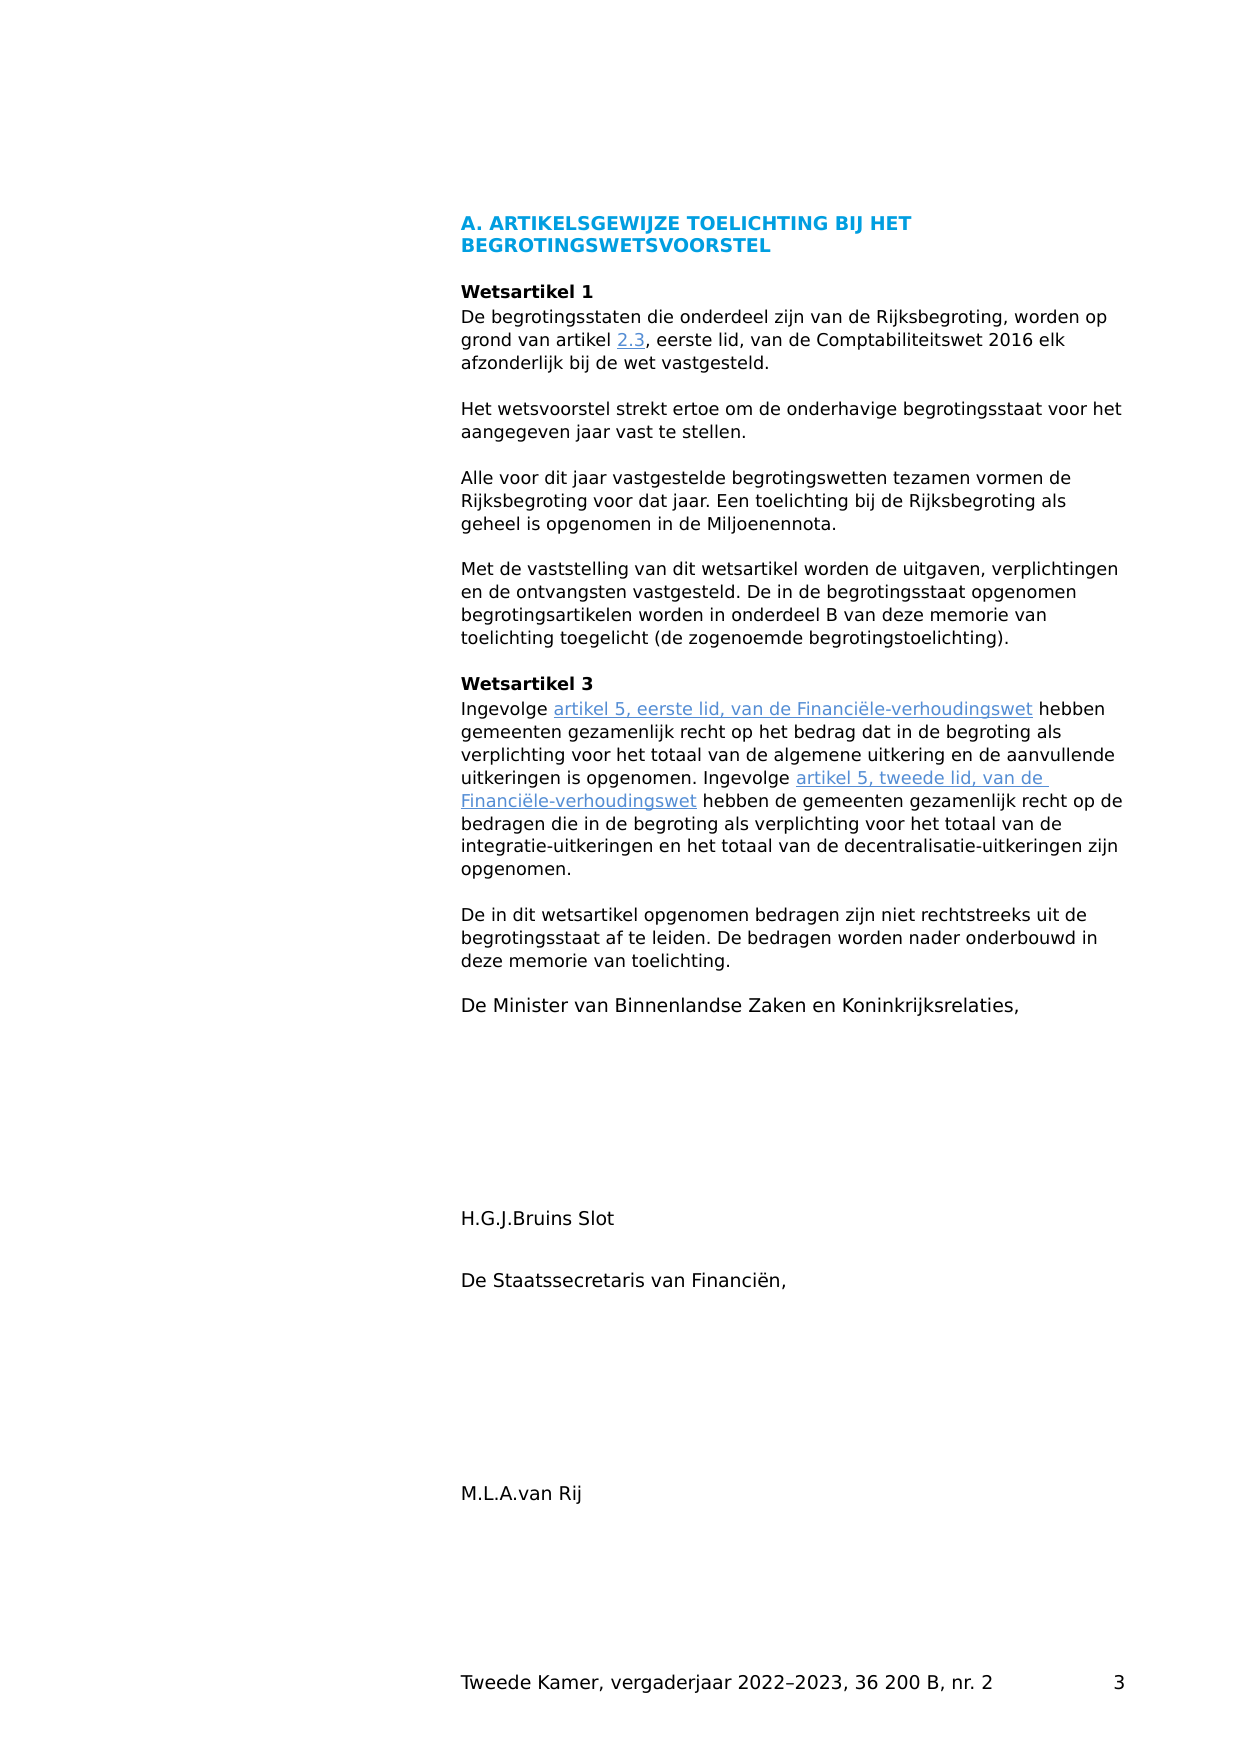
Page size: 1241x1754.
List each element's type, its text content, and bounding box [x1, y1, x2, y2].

title A. Artikelsgewijze toelichting bij het begrotingswetsvoorstel [461, 213, 1125, 257]
text Met de vaststelling van dit wetsartikel worden de uitgaven, verplichtingen en de ontvangsten vastgesteld. De in de begrotingsstaat opgenomen begrotingsartikelen worden in onderdeel B van deze memorie van toelichting toegelicht (de zogenoemde begrotingstoelichting). [461, 557, 1125, 649]
text De begrotingsstaten die onderdeel zijn van de Rijksbegroting, worden op grond van artikel 2.3, eerste lid, van de Comptabiliteitswet 2016 elk afzonderlijk bij de wet vastgesteld. [461, 305, 1125, 374]
text Ingevolge artikel 5, eerste lid, van de Financiële-verhoudingswet hebben gemeenten gezamenlijk recht op het bedrag dat in de begroting als verplichting voor het totaal van de algemene uitkering en de aanvullende uitkeringen is opgenomen. Ingevolge artikel 5, tweede lid, van de Financiële-verhoudingswet hebben de gemeenten gezamenlijk recht op de bedragen die in de begroting als verplichting voor het totaal van de integratie-uitkeringen en het totaal van de decentralisatie-uitkeringen zijn opgenomen. [461, 697, 1125, 880]
text Het wetsvoorstel strekt ertoe om de onderhavige begrotingsstaat voor het aangegeven jaar vast te stellen. [461, 397, 1125, 443]
text Wetsartikel 1 [461, 280, 1125, 303]
text Alle voor dit jaar vastgestelde begrotingswetten tezamen vormen de Rijksbegroting voor dat jaar. Een toelichting bij de Rijksbegroting als geheel is opgenomen in de Miljoenennota. [461, 466, 1125, 534]
text De Staatssecretaris van Financiën, [461, 1270, 1125, 1292]
text De Minister van Binnenlandse Zaken en Koninkrijksrelaties, [461, 995, 1125, 1017]
text Wetsartikel 3 [461, 672, 1125, 695]
text De in dit wetsartikel opgenomen bedragen zijn niet rechtstreeks uit de begrotingsstaat af te leiden. De bedragen worden nader onderbouwd in deze memorie van toelichting. [461, 903, 1125, 972]
text M.L.A.van Rij [461, 1483, 1125, 1505]
text H.G.J.Bruins Slot [461, 1208, 1125, 1229]
